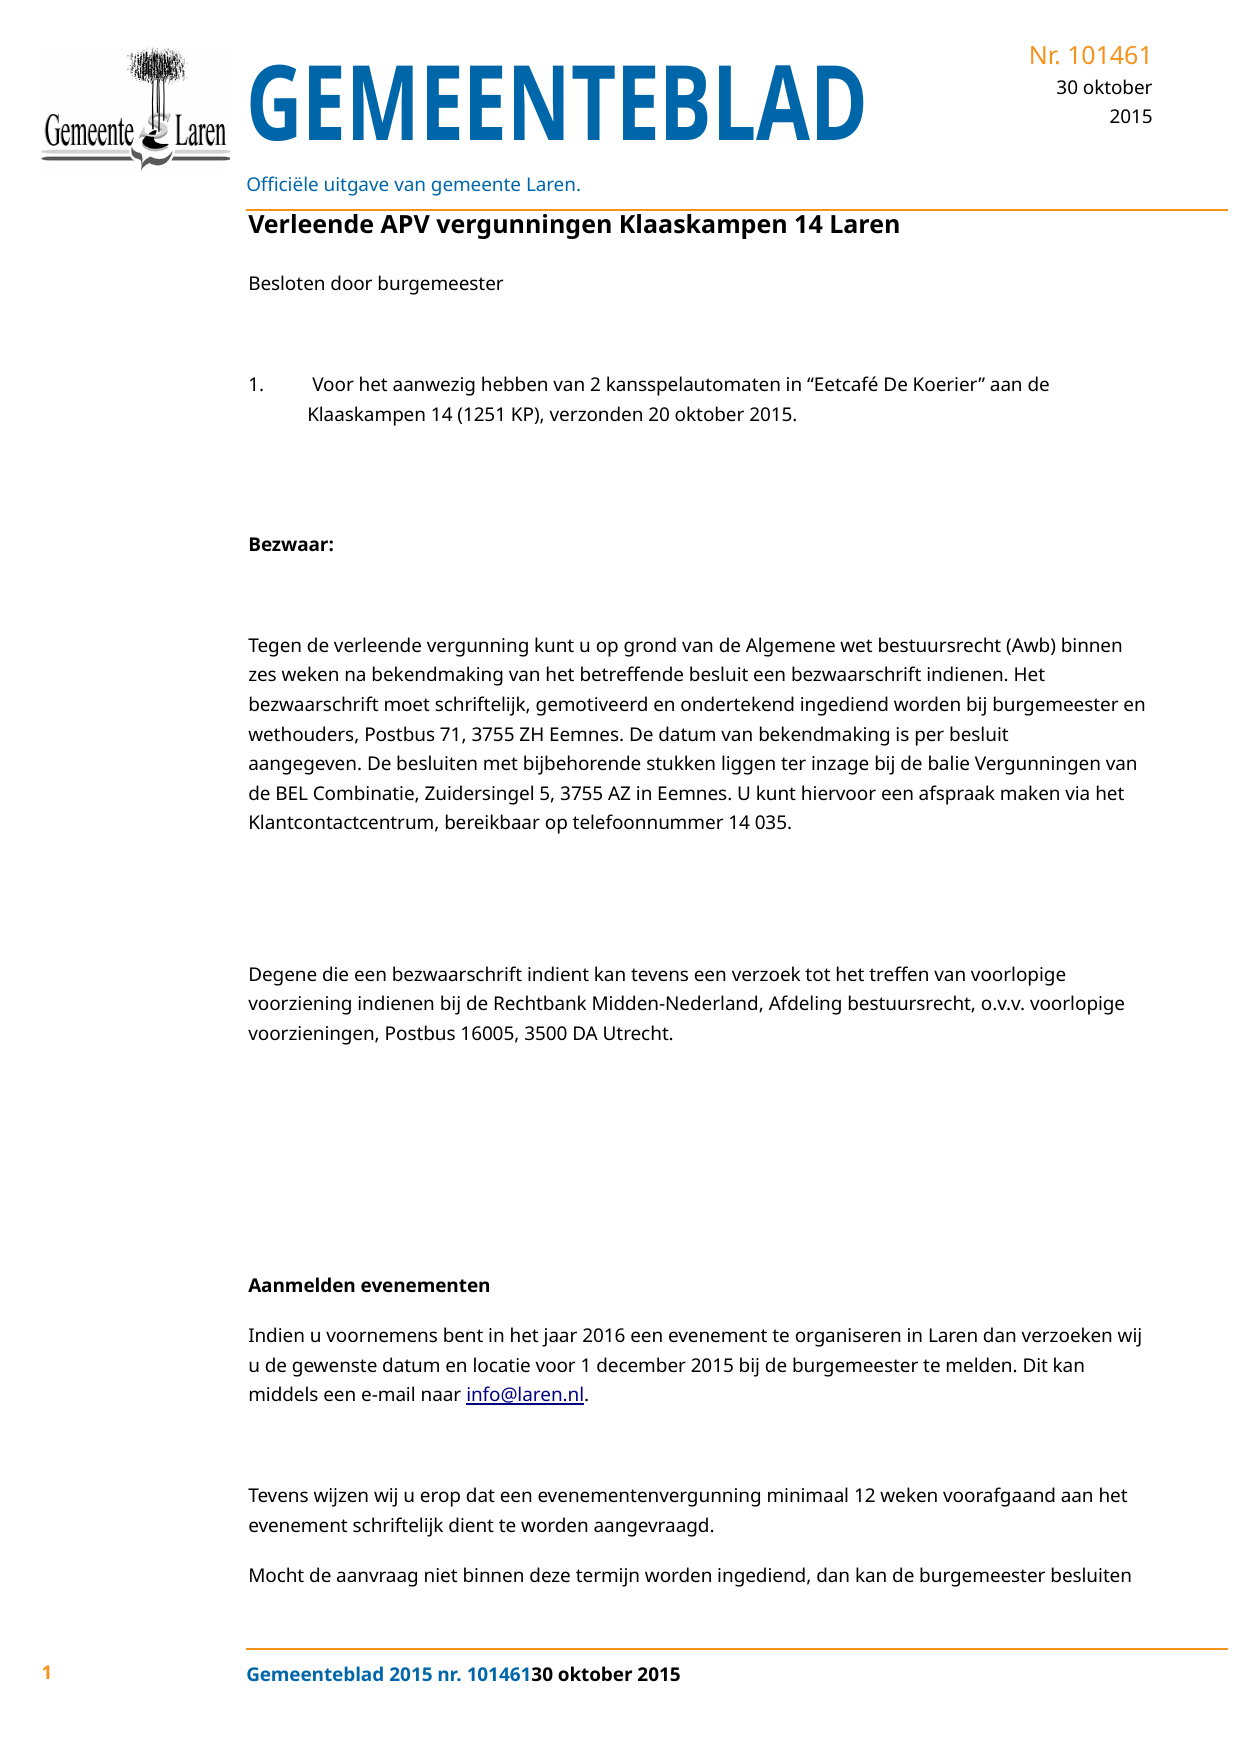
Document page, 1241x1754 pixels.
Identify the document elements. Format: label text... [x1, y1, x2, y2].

text Tevens wijzen wij u erop dat een evenementenvergunning minimaal 12 weken voorafgaand aan het evenement schriftelijk dient te worden aangevraagd. [248, 1482, 1152, 1538]
text Verleende APV vergunningen Klaaskampen 14 Laren [248, 211, 1152, 241]
list Voor het aanwezig hebben van 2 kansspelautomaten in “Eetcafé De Koerier” aan de Klaaskampen 14 (1251 KP), verzonden 20 oktober 2015. [248, 371, 1152, 426]
text Mocht de aanvraag niet binnen deze termijn worden ingediend, dan kan de burgemeester besluiten [248, 1562, 1152, 1588]
text Degene die een bezwaarschrift indient kan tevens een verzoek tot het treffen van voorlopige voorziening indienen bij de Rechtbank Midden-Nederland, Afdeling bestuursrecht, o.v.v. voorlopige voorzieningen, Postbus 16005, 3500 DA Utrecht. [248, 961, 1152, 1046]
text Aanmelden evenementen [248, 1272, 1152, 1298]
picture [41, 47, 231, 172]
text Bezwaar: [248, 531, 1152, 557]
text Tegen de verleende vergunning kunt u op grond van de Algemene wet bestuursrecht (Awb) binnen zes weken na bekendmaking van het betreffende besluit een bezwaarschrift indienen. Het bezwaarschrift moet schriftelijk, gemotiveerd en ondertekend ingediend worden bij burgemeester en wethouders, Postbus 71, 3755 ZH Eemnes. De datum van bekendmaking is per besluit aangegeven. De besluiten met bijbehorende stukken liggen ter inzage bij de balie Vergunningen van de BEL Combinatie, Zuidersingel 5, 3755 AZ in Eemnes. U kunt hiervoor een afspraak maken via het Klantcontactcentrum, bereikbaar op telefoonnummer 14 035. [248, 632, 1152, 835]
text Indien u voornemens bent in het jaar 2016 een evenement te organiseren in Laren dan verzoeken wij u de gewenste datum en locatie voor 1 december 2015 bij de burgemeester te melden. Dit kan middels een e-mail naar info@laren.nl. [248, 1322, 1152, 1407]
text Besloten door burgemeester [248, 270, 1152, 296]
